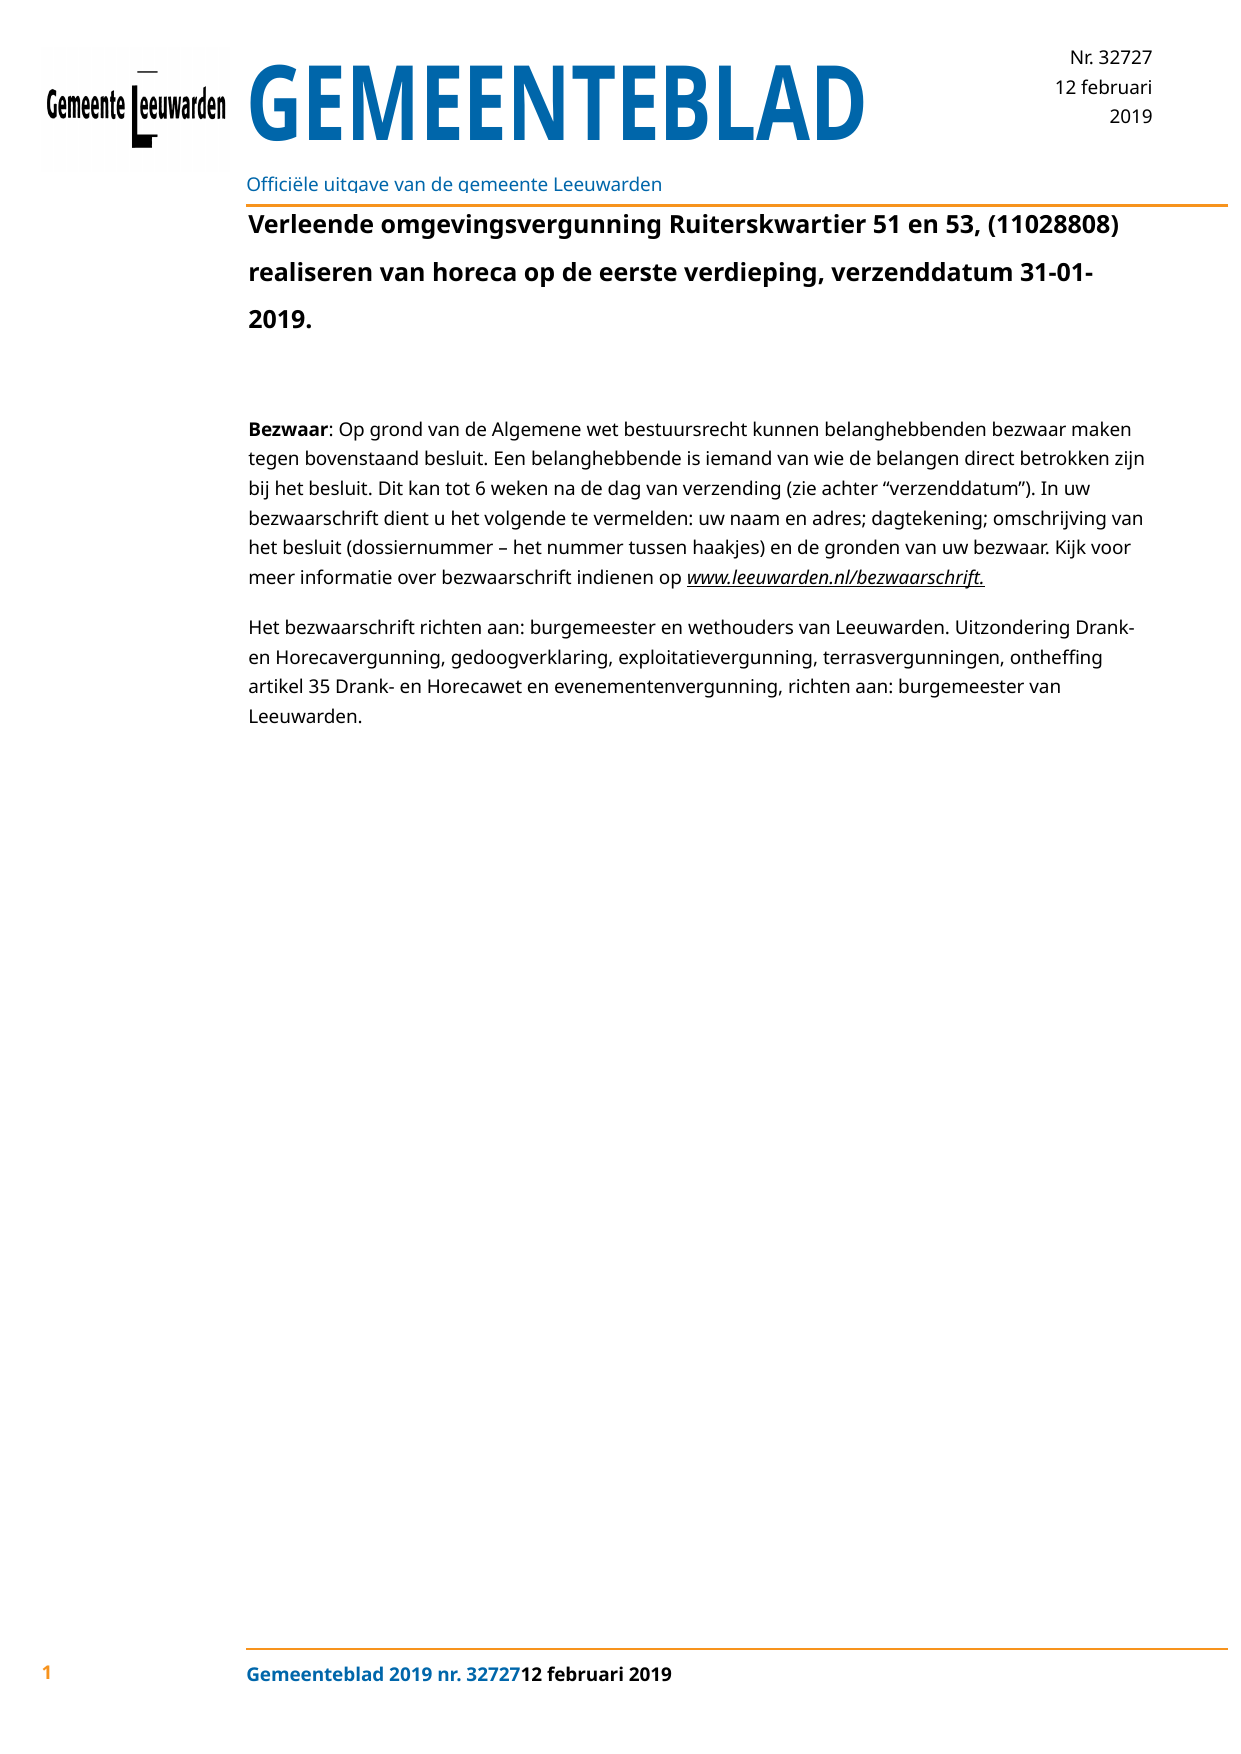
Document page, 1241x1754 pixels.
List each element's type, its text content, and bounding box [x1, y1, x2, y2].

text Het bezwaarschrift richten aan: burgemeester en wethouders van Leeuwarden. Uitzondering Drank- en Horecavergunning, gedoogverklaring, exploitatievergunning, terrasvergunningen, ontheffing artikel 35 Drank- en Horecawet en evenementenvergunning, richten aan: burgemeester van Leeuwarden. [248, 614, 1152, 729]
picture [41, 47, 231, 172]
text Verleende omgevingsvergunning Ruiterskwartier 51 en 53, (11028808) realiseren van horeca op de eerste verdieping, verzenddatum 31-01-2019. [248, 207, 1152, 336]
text Bezwaar: Op grond van de Algemene wet bestuursrecht kunnen belanghebbenden bezwaar maken tegen bovenstaand besluit. Een belanghebbende is iemand van wie de belangen direct betrokken zijn bij het besluit. Dit kan tot 6 weken na de dag van verzending (zie achter “verzenddatum”). In uw bezwaarschrift dient u het volgende te vermelden: uw naam en adres; dagtekening; omschrijving van het besluit (dossiernummer – het nummer tussen haakjes) en de gronden van uw bezwaar. Kijk voor meer informatie over bezwaarschrift indienen op www.leeuwarden.nl/bezwaarschrift. [248, 416, 1152, 589]
